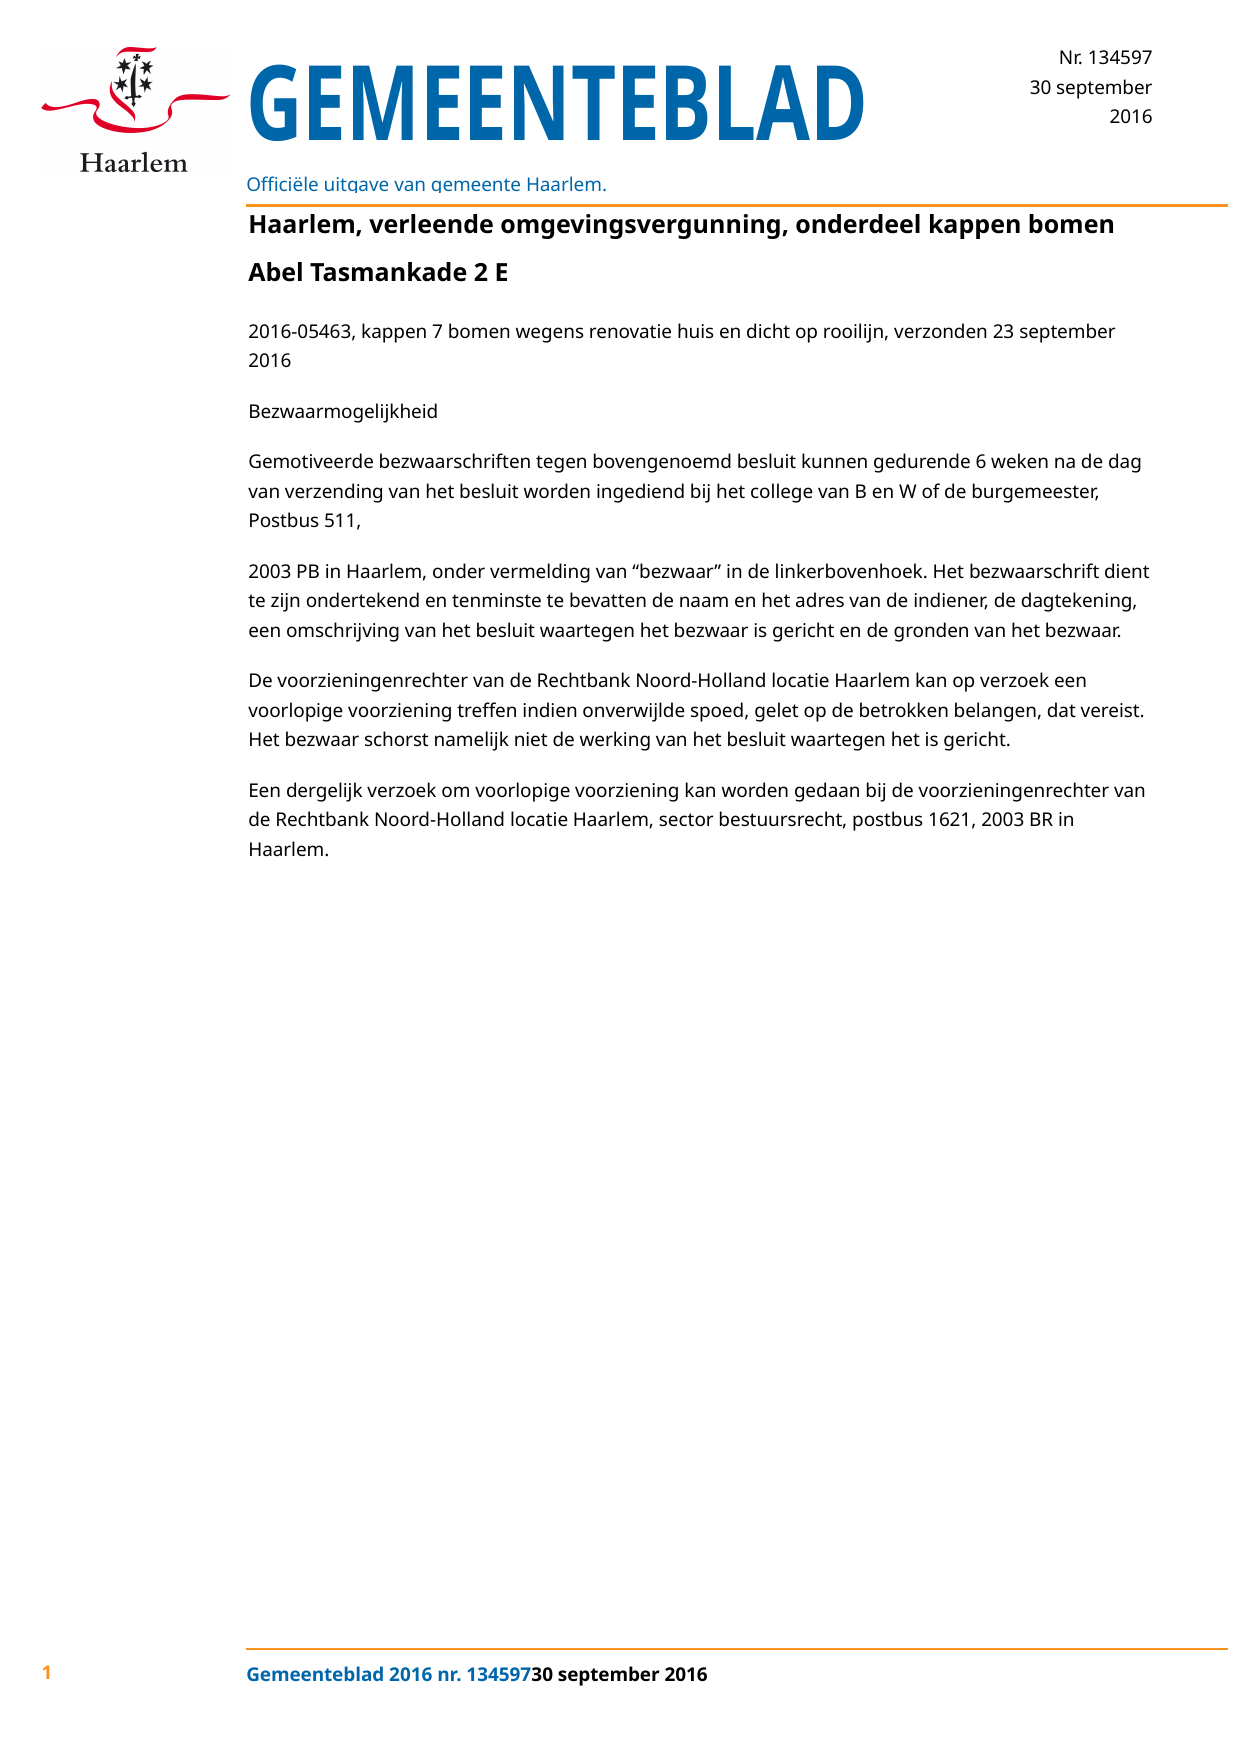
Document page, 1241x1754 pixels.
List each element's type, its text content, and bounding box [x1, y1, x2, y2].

text Gemotiveerde bezwaarschriften tegen bovengenoemd besluit kunnen gedurende 6 weken na de dag van verzending van het besluit worden ingediend bij het college van B en W of de burgemeester, Postbus 511, [248, 448, 1152, 533]
text 2016-05463, kappen 7 bomen wegens renovatie huis en dicht op rooilijn, verzonden 23 september 2016 [248, 318, 1152, 373]
text De voorzieningenrechter van de Rechtbank Noord-Holland locatie Haarlem kan op verzoek een voorlopige voorziening treffen indien onverwijlde spoed, gelet op de betrokken belangen, dat vereist. Het bezwaar schorst namelijk niet de werking van het besluit waartegen het is gericht. [248, 667, 1152, 752]
text Een dergelijk verzoek om voorlopige voorziening kan worden gedaan bij de voorzieningenrechter van de Rechtbank Noord-Holland locatie Haarlem, sector bestuursrecht, postbus 1621, 2003 BR in Haarlem. [248, 777, 1152, 862]
picture [41, 47, 231, 172]
text Haarlem, verleende omgevingsvergunning, onderdeel kappen bomen Abel Tasmankade 2 E [248, 207, 1152, 288]
text Bezwaarmogelijkheid [248, 398, 1152, 424]
text 2003 PB in Haarlem, onder vermelding van “bezwaar” in de linkerbovenhoek. Het bezwaarschrift dient te zijn ondertekend en tenminste te bevatten de naam en het adres van de indiener, de dagtekening, een omschrijving van het besluit waartegen het bezwaar is gericht en de gronden van het bezwaar. [248, 558, 1152, 643]
